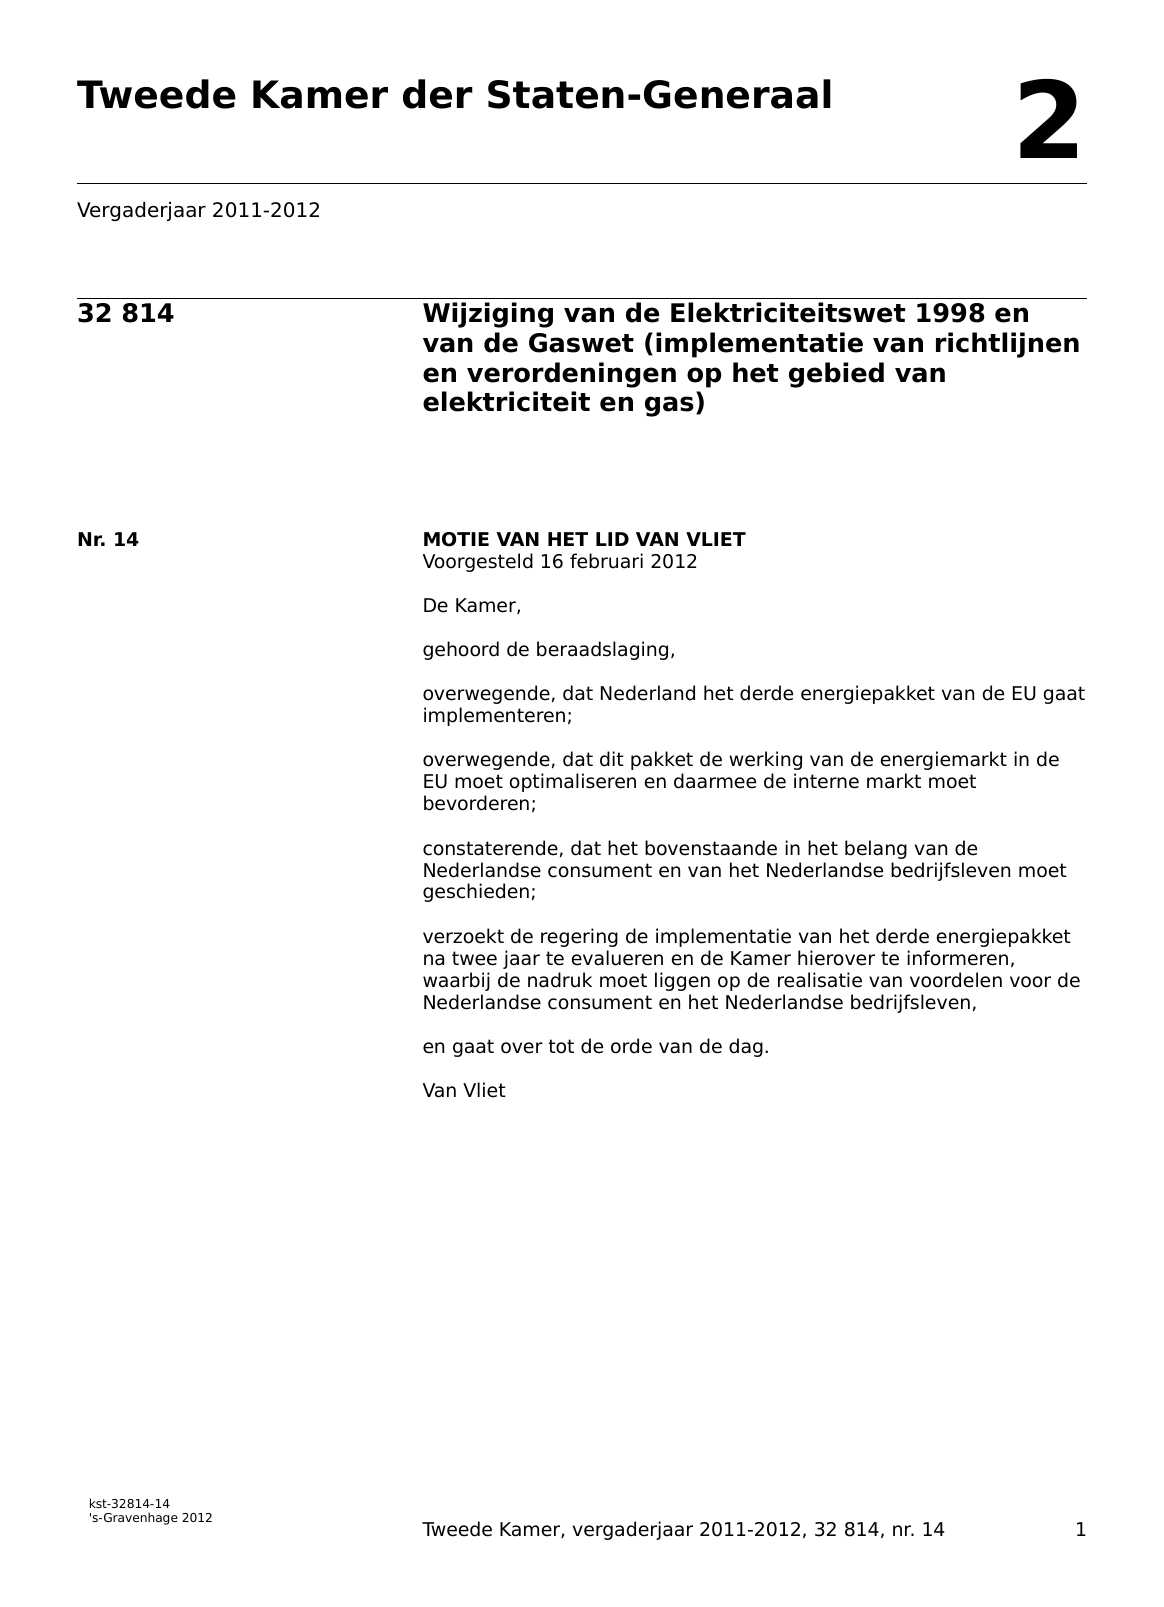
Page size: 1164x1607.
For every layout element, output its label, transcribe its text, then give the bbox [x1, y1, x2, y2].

text kst-32814-14 [88, 1497, 323, 1511]
subtitle Nr. 14 MOTIE VAN HET LID VAN VLIET [77, 529, 1087, 551]
table_header Tweede Kamer der Staten-Generaal [77, 59, 886, 183]
text Van Vliet [422, 1080, 1087, 1102]
table_header 2 [886, 59, 1087, 183]
text verzoekt de regering de implementatie van het derde energiepakket na twee jaar te evalueren en de Kamer hierover te informeren, waarbij de nadruk moet liggen op de realisatie van voordelen voor de Nederlandse consument en het Nederlandse bedrijfsleven, [422, 926, 1087, 1013]
text overwegende, dat dit pakket de werking van de energiemarkt in de EU moet optimaliseren en daarmee de interne markt moet bevorderen; [422, 749, 1087, 815]
text 's-Gravenhage 2012 [88, 1511, 323, 1525]
text De Kamer, [422, 595, 1087, 617]
text Voorgesteld 16 februari 2012 [422, 551, 1087, 573]
text overwegende, dat Nederland het derde energiepakket van de EU gaat implementeren; [422, 683, 1087, 727]
subtitle 32 814 Wijziging van de Elektriciteitswet 1998 en van de Gaswet (implementatie van richtlijnen en verordeningen op het gebied van elektriciteit en gas) [77, 299, 1087, 418]
table_cell Vergaderjaar 2011-2012 [77, 184, 1087, 298]
text en gaat over tot de orde van de dag. [422, 1036, 1087, 1058]
text constaterende, dat het bovenstaande in het belang van de Nederlandse consument en van het Nederlandse bedrijfsleven moet geschieden; [422, 837, 1087, 903]
text gehoord de beraadslaging, [422, 639, 1087, 661]
